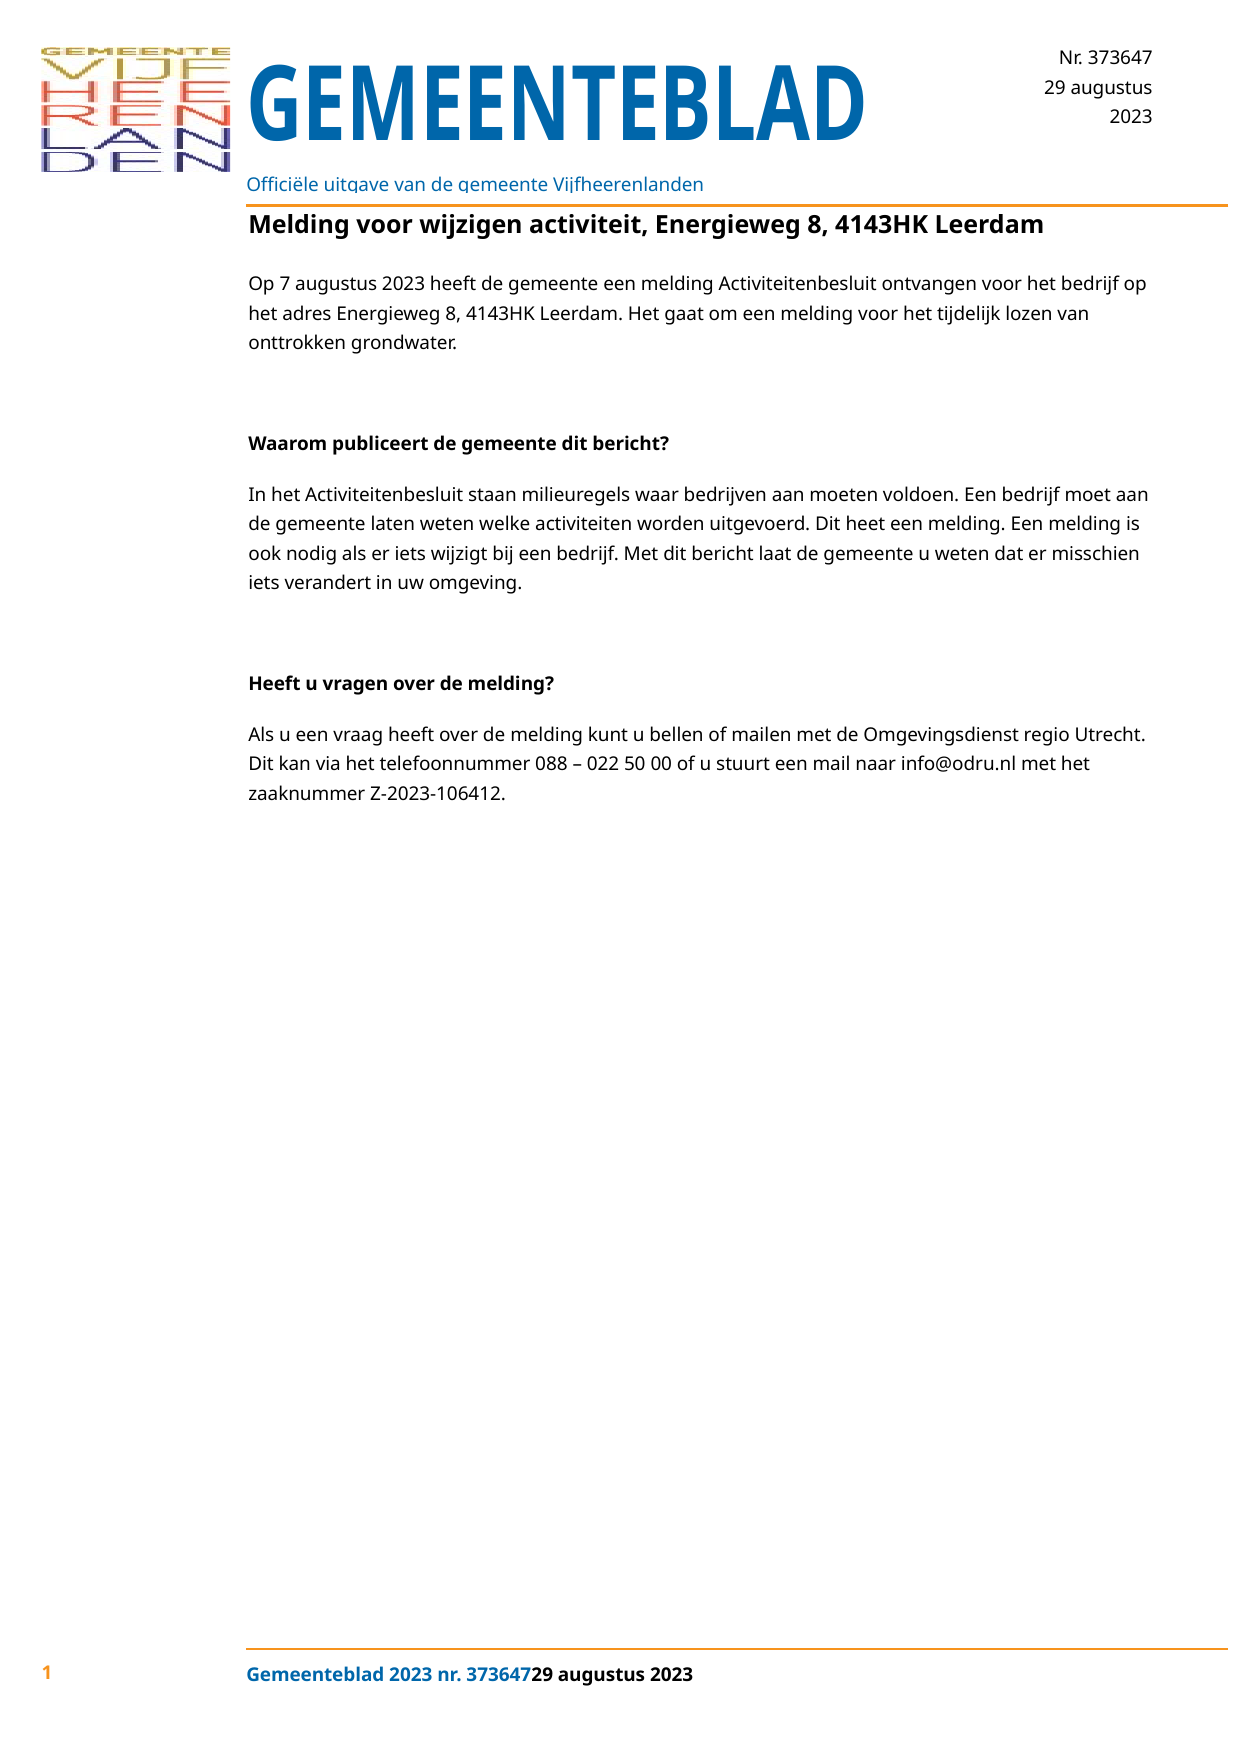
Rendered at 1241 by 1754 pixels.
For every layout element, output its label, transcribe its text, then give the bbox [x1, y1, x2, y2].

picture [41, 47, 231, 172]
text Op 7 augustus 2023 heeft de gemeente een melding Activiteitenbesluit ontvangen voor het bedrijf op het adres Energieweg 8, 4143HK Leerdam. Het gaat om een melding voor het tijdelijk lozen van onttrokken grondwater. [248, 270, 1152, 355]
text Melding voor wijzigen activiteit, Energieweg 8, 4143HK Leerdam [248, 207, 1152, 241]
text Als u een vraag heeft over de melding kunt u bellen of mailen met de Omgevingsdienst regio Utrecht. Dit kan via het telefoonnummer 088 – 022 50 00 of u stuurt een mail naar info@odru.nl met het zaaknummer Z-2023-106412. [248, 721, 1152, 806]
text In het Activiteitenbesluit staan milieuregels waar bedrijven aan moeten voldoen. Een bedrijf moet aan de gemeente laten weten welke activiteiten worden uitgevoerd. Dit heet een melding. Een melding is ook nodig als er iets wijzigt bij een bedrijf. Met dit bericht laat de gemeente u weten dat er misschien iets verandert in uw omgeving. [248, 481, 1152, 595]
text Heeft u vragen over de melding? [248, 670, 1152, 696]
text Waarom publiceert de gemeente dit bericht? [248, 430, 1152, 456]
